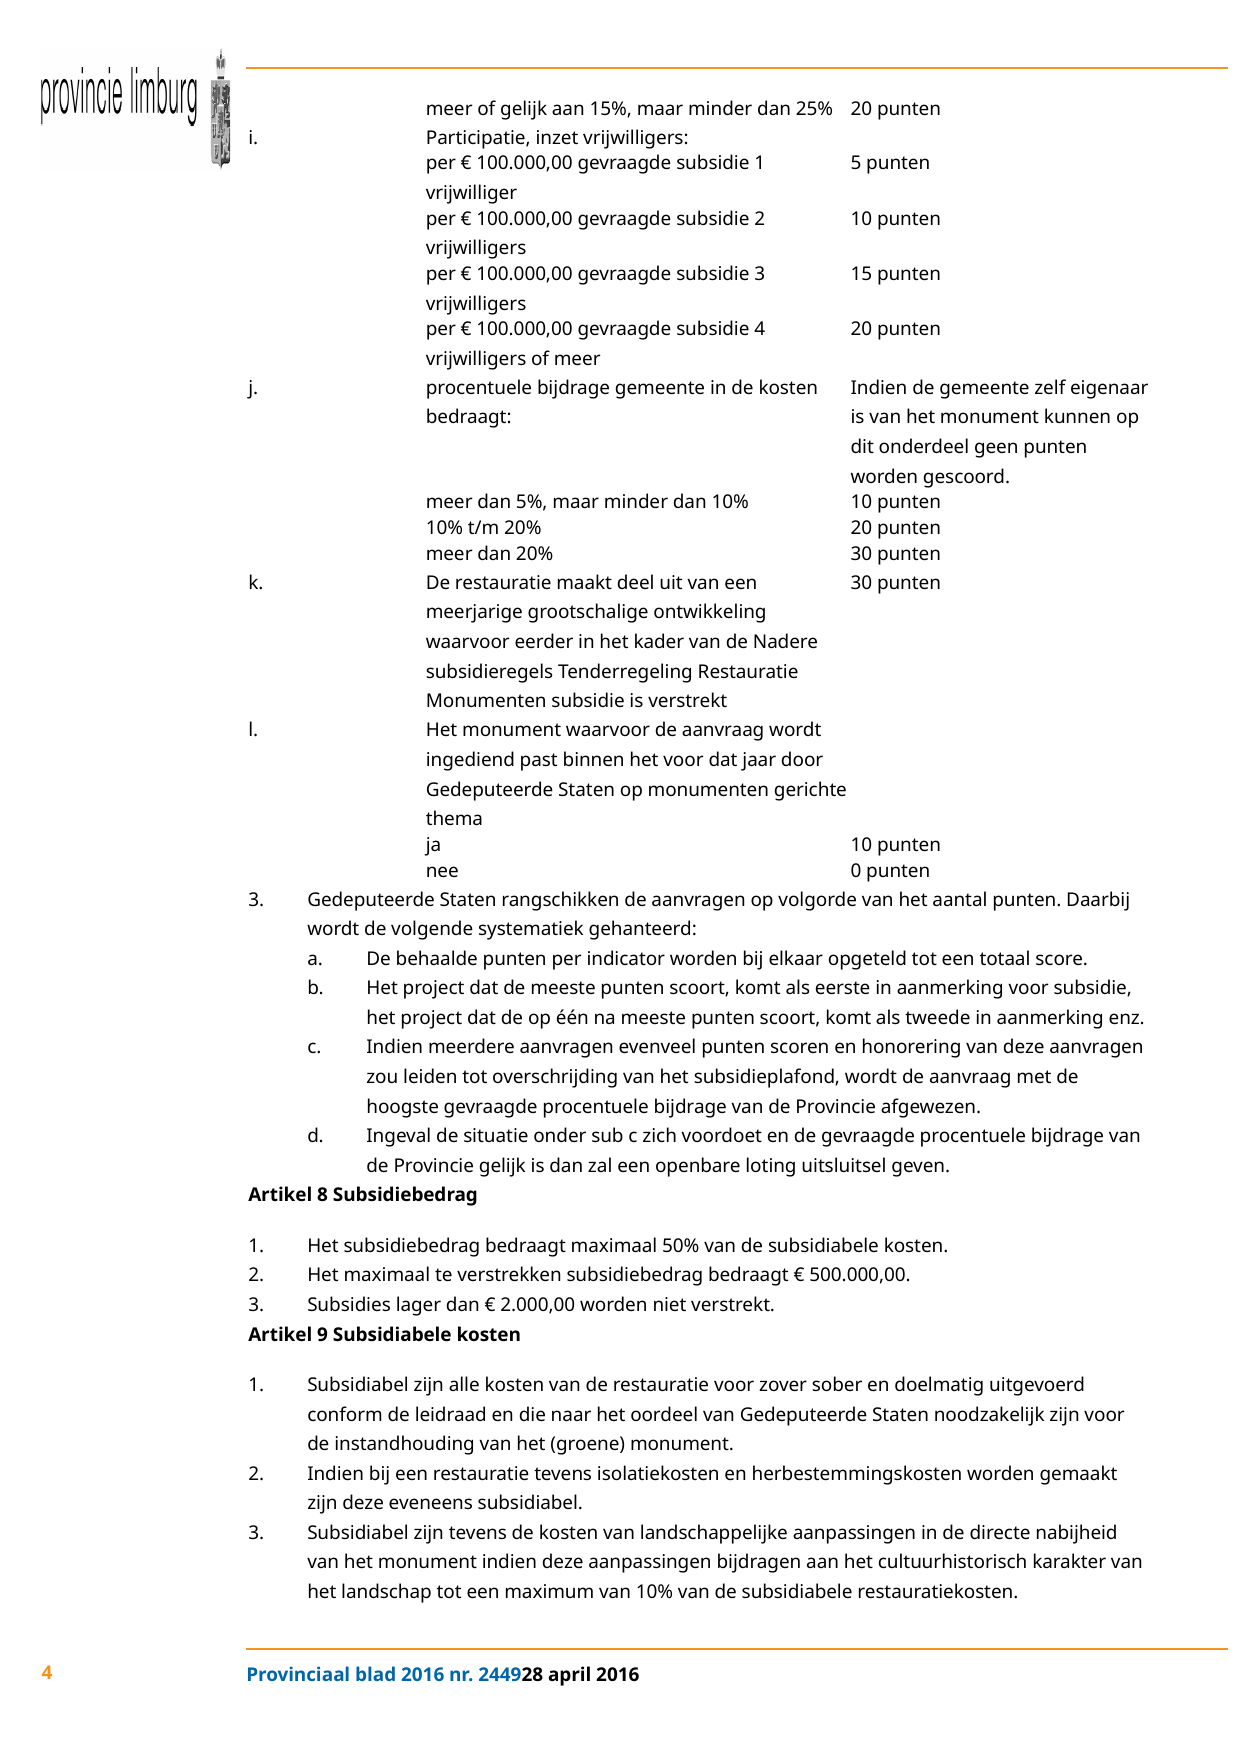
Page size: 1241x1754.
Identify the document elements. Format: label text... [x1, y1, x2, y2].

table_cell 30 punten [850, 540, 1152, 566]
list De behaalde punten per indicator worden bij elkaar opgeteld tot een totaal score. [307, 945, 1152, 971]
table_cell 20 punten [850, 316, 1152, 371]
table_cell 20 punten [850, 514, 1152, 540]
table_header i. [248, 124, 426, 149]
table_cell [248, 514, 426, 540]
table_cell [248, 150, 426, 205]
list Het project dat de meeste punten scoort, komt als eerste in aanmerking voor subsidie, het project dat de op één na meeste punten scoort, komt als tweede in aanmerking enz. [307, 974, 1152, 1030]
table_cell [248, 489, 426, 514]
table_cell 10 punten [850, 831, 1152, 857]
list Subsidiabel zijn alle kosten van de restauratie voor zover sober en doelmatig uitgevoerd conform de leidraad en die naar het oordeel van Gedeputeerde Staten noodzakelijk zijn voor de instandhouding van het (groene) monument. [248, 1371, 1152, 1456]
table_header 30 punten [850, 569, 1152, 713]
table_cell per € 100.000,00 gevraagde subsidie 4 vrijwilligers of meer [426, 316, 850, 371]
table_header De restauratie maakt deel uit van een meerjarige grootschalige ontwikkeling waarvoor eerder in het kader van de Nadere subsidieregels Tenderregeling Restauratie Monumenten subsidie is verstrekt [426, 569, 850, 713]
table_header [850, 717, 1152, 831]
table_header [850, 124, 1152, 149]
list Het subsidiebedrag bedraagt maximaal 50% van de subsidiabele kosten. [248, 1232, 1152, 1258]
table_cell [248, 857, 426, 882]
table_header j. [248, 374, 426, 489]
list Subsidiabel zijn tevens de kosten van landschappelijke aanpassingen in de directe nabijheid van het monument indien deze aanpassingen bijdragen aan het cultuurhistorisch karakter van het landschap tot een maximum van 10% van de subsidiabele restauratiekosten. [248, 1519, 1152, 1604]
table_cell [248, 540, 426, 566]
table_header k. [248, 569, 426, 713]
table_header Indien de gemeente zelf eigenaar is van het monument kunnen op dit onderdeel geen punten worden gescoord. [850, 374, 1152, 489]
table_cell 5 punten [850, 150, 1152, 205]
list Ingeval de situatie onder sub c zich voordoet en de gevraagde procentuele bijdrage van de Provincie gelijk is dan zal een openbare loting uitsluitsel geven. [307, 1122, 1152, 1178]
table_header l. [248, 717, 426, 831]
table_cell 20 punten [850, 95, 1152, 121]
table_cell [248, 316, 426, 371]
list Gedeputeerde Staten rangschikken de aanvragen op volgorde van het aantal punten. Daarbij wordt de volgende systematiek gehanteerd: [248, 886, 1152, 941]
list Indien meerdere aanvragen evenveel punten scoren en honorering van deze aanvragen zou leiden tot overschrijding van het subsidieplafond, wordt de aanvraag met de hoogste gevraagde procentuele bijdrage van de Provincie afgewezen. [307, 1034, 1152, 1118]
table_cell ja [426, 831, 850, 857]
table_cell 15 punten [850, 260, 1152, 316]
table_cell [248, 95, 426, 121]
table_cell meer dan 20% [426, 540, 850, 566]
table_header procentuele bijdrage gemeente in de kosten bedraagt: [426, 374, 850, 489]
table_cell [248, 205, 426, 260]
text Artikel 8 Subsidiebedrag [248, 1182, 1152, 1207]
table_cell [248, 260, 426, 316]
table_cell [248, 831, 426, 857]
text Artikel 9 Subsidiabele kosten [248, 1321, 1152, 1346]
table_cell meer dan 5%, maar minder dan 10% [426, 489, 850, 514]
list Het maximaal te verstrekken subsidiebedrag bedraagt € 500.000,00. [248, 1262, 1152, 1287]
table_cell per € 100.000,00 gevraagde subsidie 2 vrijwilligers [426, 205, 850, 260]
table_cell nee [426, 857, 850, 882]
list Subsidies lager dan € 2.000,00 worden niet verstrekt. [248, 1291, 1152, 1317]
picture [41, 47, 231, 172]
table_cell per € 100.000,00 gevraagde subsidie 3 vrijwilligers [426, 260, 850, 316]
table_header Participatie, inzet vrijwilligers: [426, 124, 850, 149]
table_cell per € 100.000,00 gevraagde subsidie 1 vrijwilliger [426, 150, 850, 205]
table_cell meer of gelijk aan 15%, maar minder dan 25% [426, 95, 850, 121]
table_cell 10 punten [850, 205, 1152, 260]
table_cell 10 punten [850, 489, 1152, 514]
table_cell 0 punten [850, 857, 1152, 882]
list Indien bij een restauratie tevens isolatiekosten en herbestemmingskosten worden gemaakt zijn deze eveneens subsidiabel. [248, 1460, 1152, 1515]
table_header Het monument waarvoor de aanvraag wordt ingediend past binnen het voor dat jaar door Gedeputeerde Staten op monumenten gerichte thema [426, 717, 850, 831]
table_cell 10% t/m 20% [426, 514, 850, 540]
